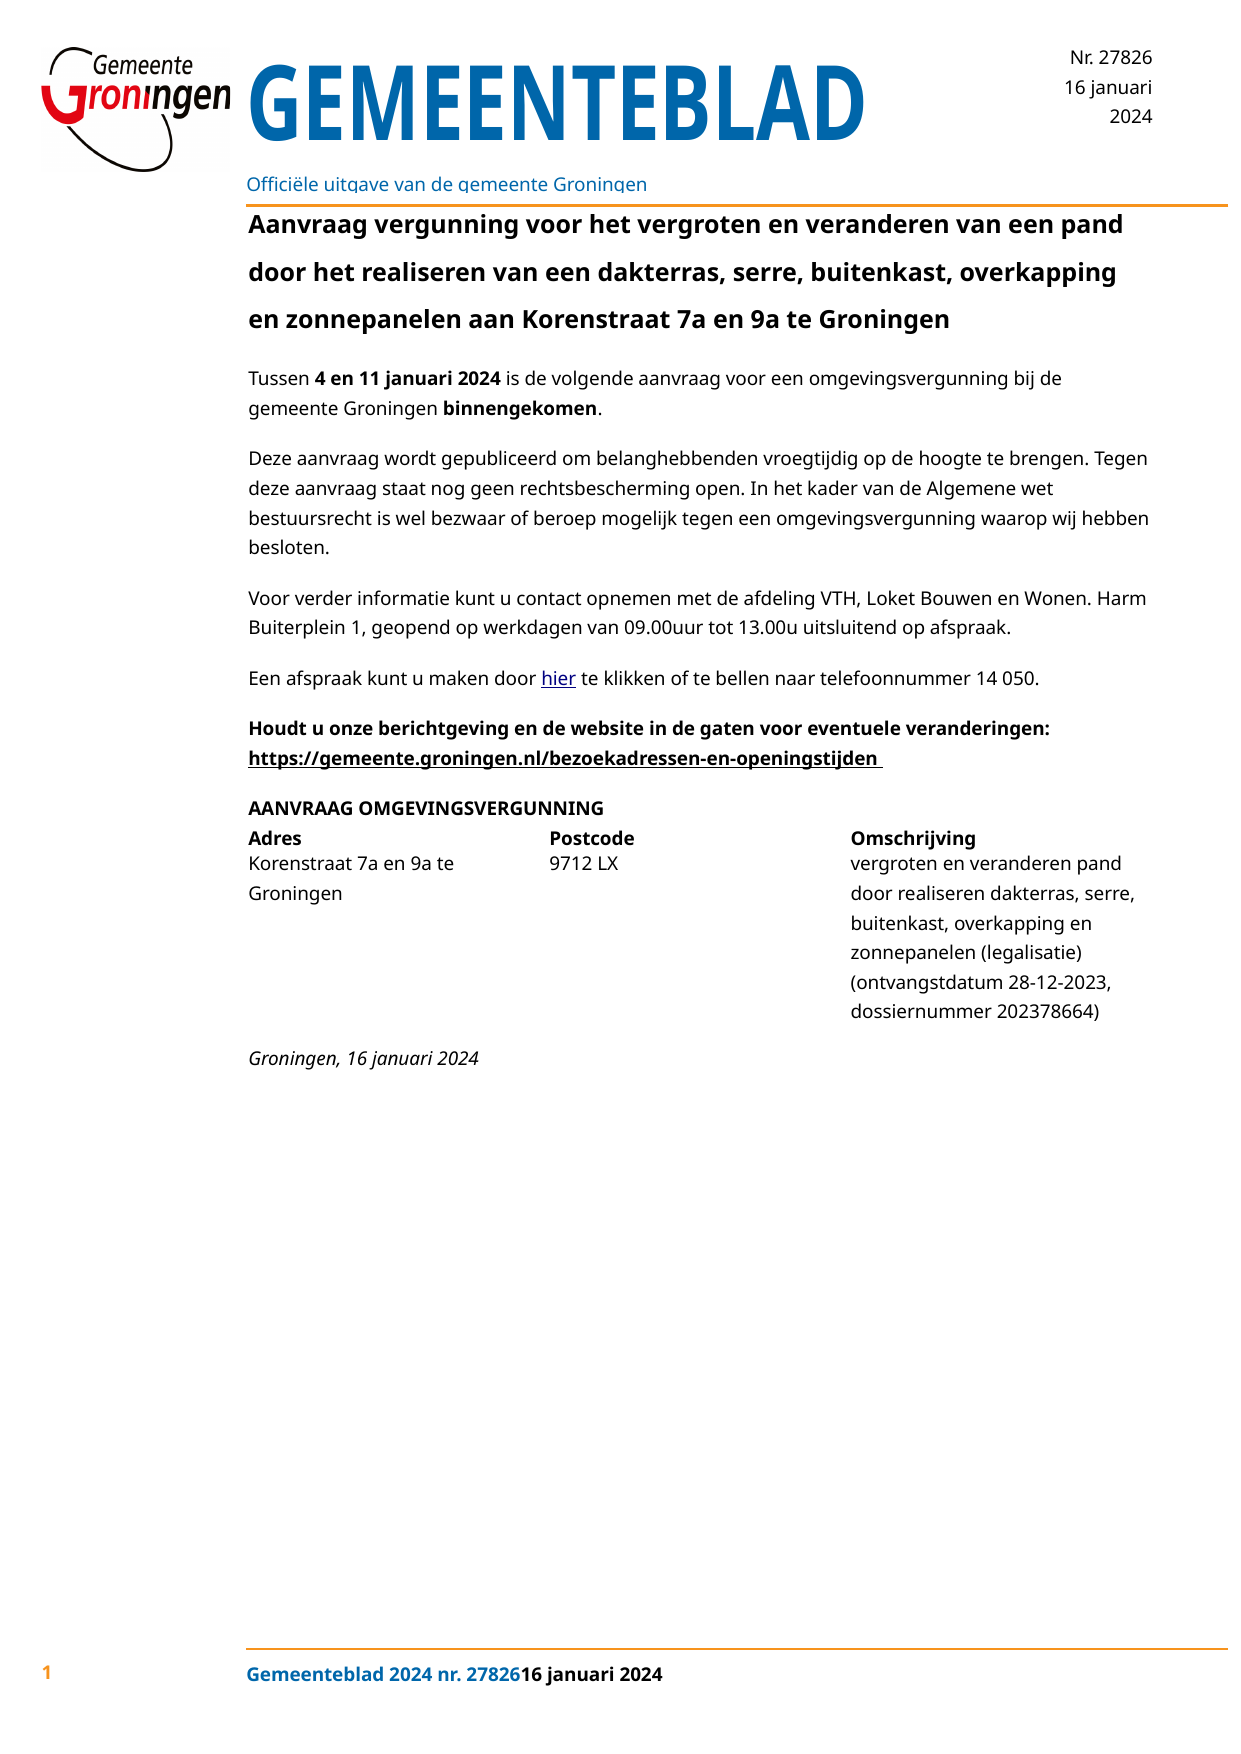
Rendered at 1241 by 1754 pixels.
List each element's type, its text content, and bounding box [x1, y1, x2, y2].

table_cell vergroten en veranderen pand door realiseren dakterras, serre, buitenkast, overkapping en zonnepanelen (legalisatie) (ontvangstdatum 28-12-2023, dossiernummer 202378664) [850, 851, 1152, 1024]
table_cell Korenstraat 7a en 9a te Groningen [248, 851, 549, 1024]
text Een afspraak kunt u maken door hier te klikken of te bellen naar telefoonnummer 14 050. [248, 665, 1152, 690]
text AANVRAAG OMGEVINGSVERGUNNING [248, 795, 1152, 821]
picture [41, 47, 231, 172]
table_header Adres [248, 825, 549, 851]
table_header Postcode [549, 825, 850, 851]
table_cell 9712 LX [549, 851, 850, 1024]
text Deze aanvraag wordt gepubliceerd om belanghebbenden vroegtijdig op de hoogte te brengen. Tegen deze aanvraag staat nog geen rechtsbescherming open. In het kader van de Algemene wet bestuursrecht is wel bezwaar of beroep mogelijk tegen een omgevingsvergunning waarop wij hebben besloten. [248, 446, 1152, 560]
text Aanvraag vergunning voor het vergroten en veranderen van een pand door het realiseren van een dakterras, serre, buitenkast, overkapping en zonnepanelen aan Korenstraat 7a en 9a te Groningen [248, 207, 1152, 336]
text Houdt u onze berichtgeving en de website in de gaten voor eventuele veranderingen: https://gemeente.groningen.nl/bezoekadressen-en-openingstijden [248, 715, 1152, 770]
text Groningen, 16 januari 2024 [248, 1046, 1152, 1071]
text Tussen 4 en 11 januari 2024 is de volgende aanvraag voor een omgevingsvergunning bij de gemeente Groningen binnengekomen. [248, 366, 1152, 421]
text Voor verder informatie kunt u contact opnemen met de afdeling VTH, Loket Bouwen en Wonen. Harm Buiterplein 1, geopend op werkdagen van 09.00uur tot 13.00u uitsluitend op afspraak. [248, 585, 1152, 640]
table_header Omschrijving [850, 825, 1152, 851]
